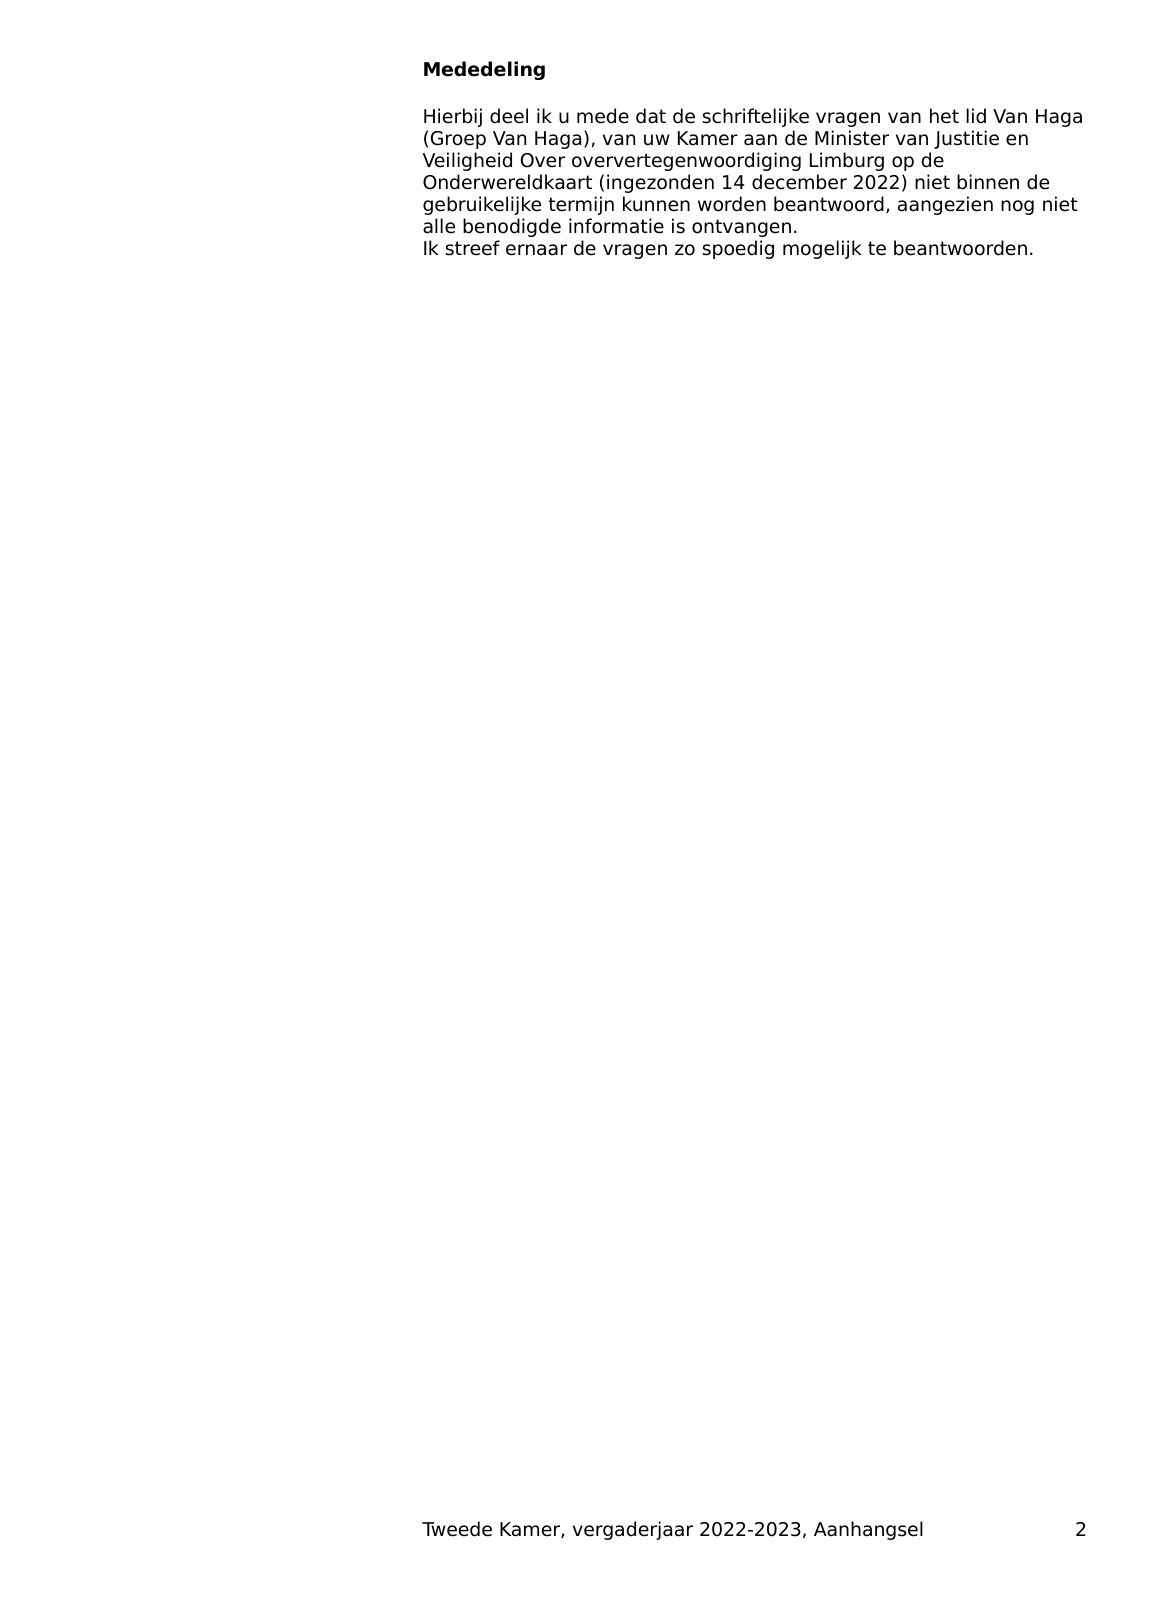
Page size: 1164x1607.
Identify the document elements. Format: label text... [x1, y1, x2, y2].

text Hierbij deel ik u mede dat de schriftelijke vragen van het lid Van Haga (Groep Van Haga), van uw Kamer aan de Minister van Justitie en Veiligheid Over oververtegenwoordiging Limburg op de Onderwereldkaart (ingezonden 14 december 2022) niet binnen de gebruikelijke termijn kunnen worden beantwoord, aangezien nog niet alle benodigde informatie is ontvangen. [422, 106, 1087, 238]
subtitle Mededeling [422, 59, 1087, 81]
text Ik streef ernaar de vragen zo spoedig mogelijk te beantwoorden. [422, 238, 1087, 260]
